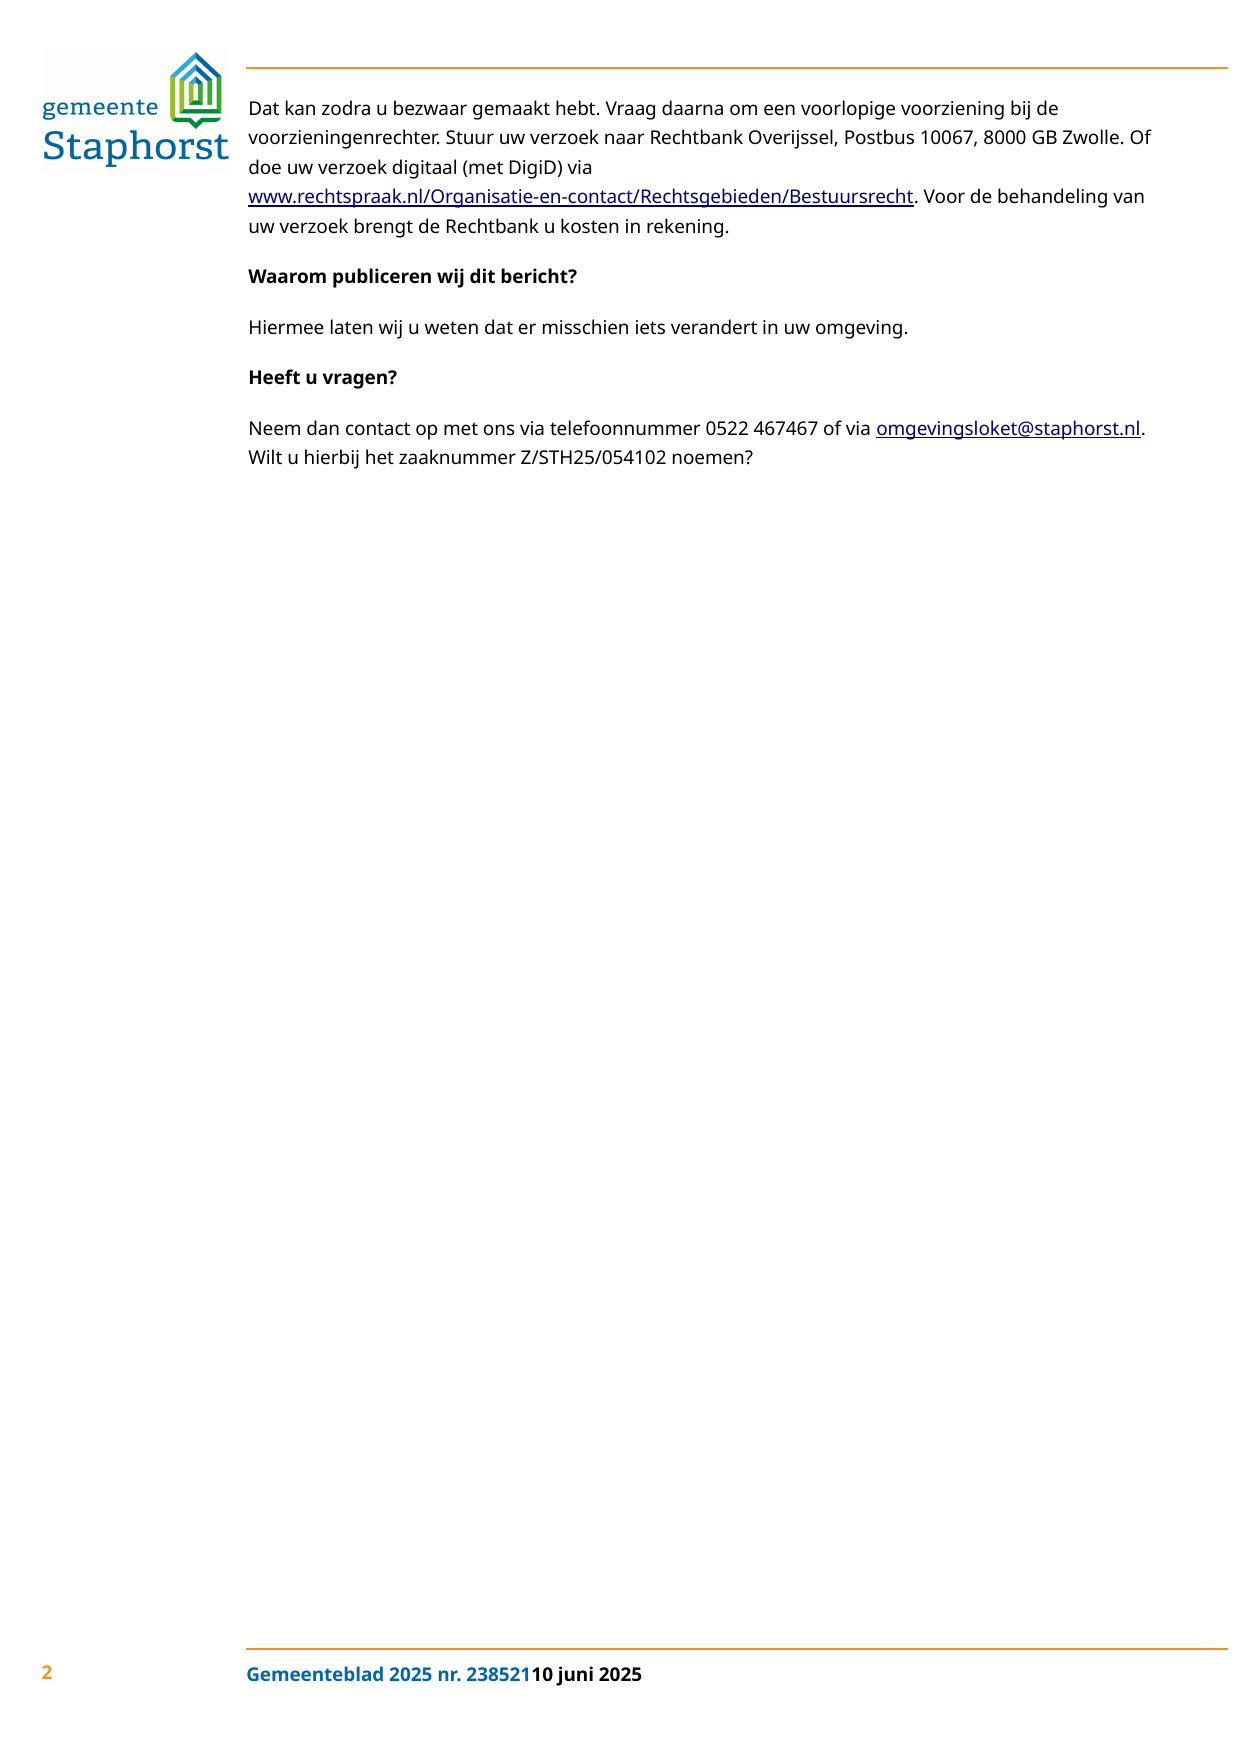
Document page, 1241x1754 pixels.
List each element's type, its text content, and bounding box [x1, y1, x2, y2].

text Heeft u vragen? [248, 364, 1152, 390]
text Hiermee laten wij u weten dat er misschien iets verandert in uw omgeving. [248, 314, 1152, 340]
text Waarom publiceren wij dit bericht? [248, 263, 1152, 289]
text Dat kan zodra u bezwaar gemaakt hebt. Vraag daarna om een voorlopige voorziening bij de voorzieningenrechter. Stuur uw verzoek naar Rechtbank Overijssel, Postbus 10067, 8000 GB Zwolle. Of doe uw verzoek digitaal (met DigiD) via www.rechtspraak.nl/Organisatie-en-contact/Rechtsgebieden/Bestuursrecht. Voor de behandeling van uw verzoek brengt de Rechtbank u kosten in rekening. [248, 95, 1152, 239]
text Neem dan contact op met ons via telefoonnummer 0522 467467 of via omgevingsloket@staphorst.nl. Wilt u hierbij het zaaknummer Z/STH25/054102 noemen? [248, 415, 1152, 470]
picture [41, 47, 231, 172]
